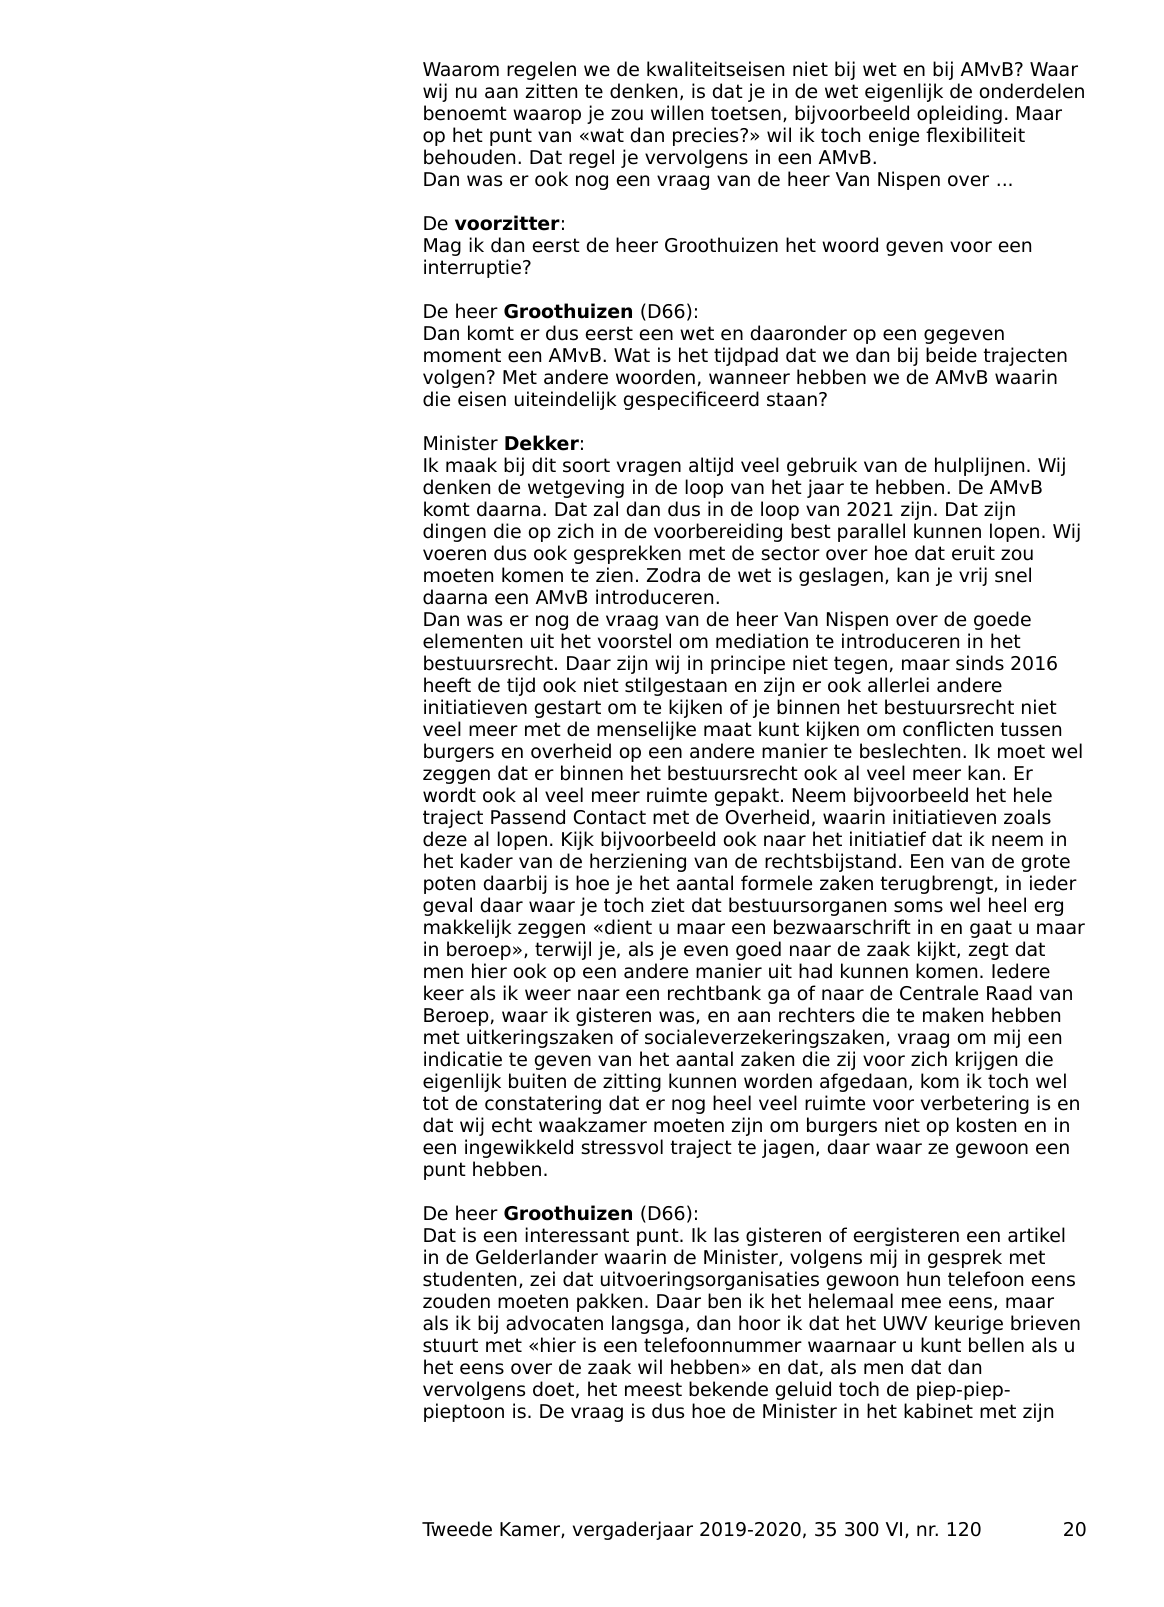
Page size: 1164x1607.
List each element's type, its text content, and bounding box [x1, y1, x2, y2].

text De voorzitter: [422, 213, 1087, 235]
text Mag ik dan eerst de heer Groothuizen het woord geven voor een interruptie? [422, 235, 1087, 279]
text Dan was er nog de vraag van de heer Van Nispen over de goede elementen uit het voorstel om mediation te introduceren in het bestuursrecht. Daar zijn wij in principe niet tegen, maar sinds 2016 heeft de tijd ook niet stilgestaan en zijn er ook allerlei andere initiatieven gestart om te kijken of je binnen het bestuursrecht niet veel meer met de menselijke maat kunt kijken om conflicten tussen burgers en overheid op een andere manier te beslechten. Ik moet wel zeggen dat er binnen het bestuursrecht ook al veel meer kan. Er wordt ook al veel meer ruimte gepakt. Neem bijvoorbeeld het hele traject Passend Contact met de Overheid, waarin initiatieven zoals deze al lopen. Kijk bijvoorbeeld ook naar het initiatief dat ik neem in het kader van de herziening van de rechtsbijstand. Een van de grote poten daarbij is hoe je het aantal formele zaken terugbrengt, in ieder geval daar waar je toch ziet dat bestuursorganen soms wel heel erg makkelijk zeggen «dient u maar een bezwaarschrift in en gaat u maar in beroep», terwijl je, als je even goed naar de zaak kijkt, zegt dat men hier ook op een andere manier uit had kunnen komen. Iedere keer als ik weer naar een rechtbank ga of naar de Centrale Raad van Beroep, waar ik gisteren was, en aan rechters die te maken hebben met uitkeringszaken of socialeverzekeringszaken, vraag om mij een indicatie te geven van het aantal zaken die zij voor zich krijgen die eigenlijk buiten de zitting kunnen worden afgedaan, kom ik toch wel tot de constatering dat er nog heel veel ruimte voor verbetering is en dat wij echt waakzamer moeten zijn om burgers niet op kosten en in een ingewikkeld stressvol traject te jagen, daar waar ze gewoon een punt hebben. [422, 609, 1087, 1181]
text Minister Dekker: [422, 433, 1087, 455]
text Dan komt er dus eerst een wet en daaronder op een gegeven moment een AMvB. Wat is het tijdpad dat we dan bij beide trajecten volgen? Met andere woorden, wanneer hebben we de AMvB waarin die eisen uiteindelijk gespecificeerd staan? [422, 323, 1087, 411]
text Waarom regelen we de kwaliteitseisen niet bij wet en bij AMvB? Waar wij nu aan zitten te denken, is dat je in de wet eigenlijk de onderdelen benoemt waarop je zou willen toetsen, bijvoorbeeld opleiding. Maar op het punt van «wat dan precies?» wil ik toch enige flexibiliteit behouden. Dat regel je vervolgens in een AMvB. [422, 59, 1087, 169]
text De heer Groothuizen (D66): [422, 1203, 1087, 1225]
text De heer Groothuizen (D66): [422, 301, 1087, 323]
text Ik maak bij dit soort vragen altijd veel gebruik van de hulplijnen. Wij denken de wetgeving in de loop van het jaar te hebben. De AMvB komt daarna. Dat zal dan dus in de loop van 2021 zijn. Dat zijn dingen die op zich in de voorbereiding best parallel kunnen lopen. Wij voeren dus ook gesprekken met de sector over hoe dat eruit zou moeten komen te zien. Zodra de wet is geslagen, kan je vrij snel daarna een AMvB introduceren. [422, 455, 1087, 609]
text Dan was er ook nog een vraag van de heer Van Nispen over ... [422, 169, 1087, 191]
text Dat is een interessant punt. Ik las gisteren of eergisteren een artikel in de Gelderlander waarin de Minister, volgens mij in gesprek met studenten, zei dat uitvoeringsorganisaties gewoon hun telefoon eens zouden moeten pakken. Daar ben ik het helemaal mee eens, maar als ik bij advocaten langsga, dan hoor ik dat het UWV keurige brieven stuurt met «hier is een telefoonnummer waarnaar u kunt bellen als u het eens over de zaak wil hebben» en dat, als men dat dan vervolgens doet, het meest bekende geluid toch de piep-piep-pieptoon is. De vraag is dus hoe de Minister in het kabinet met zijn [422, 1225, 1087, 1423]
